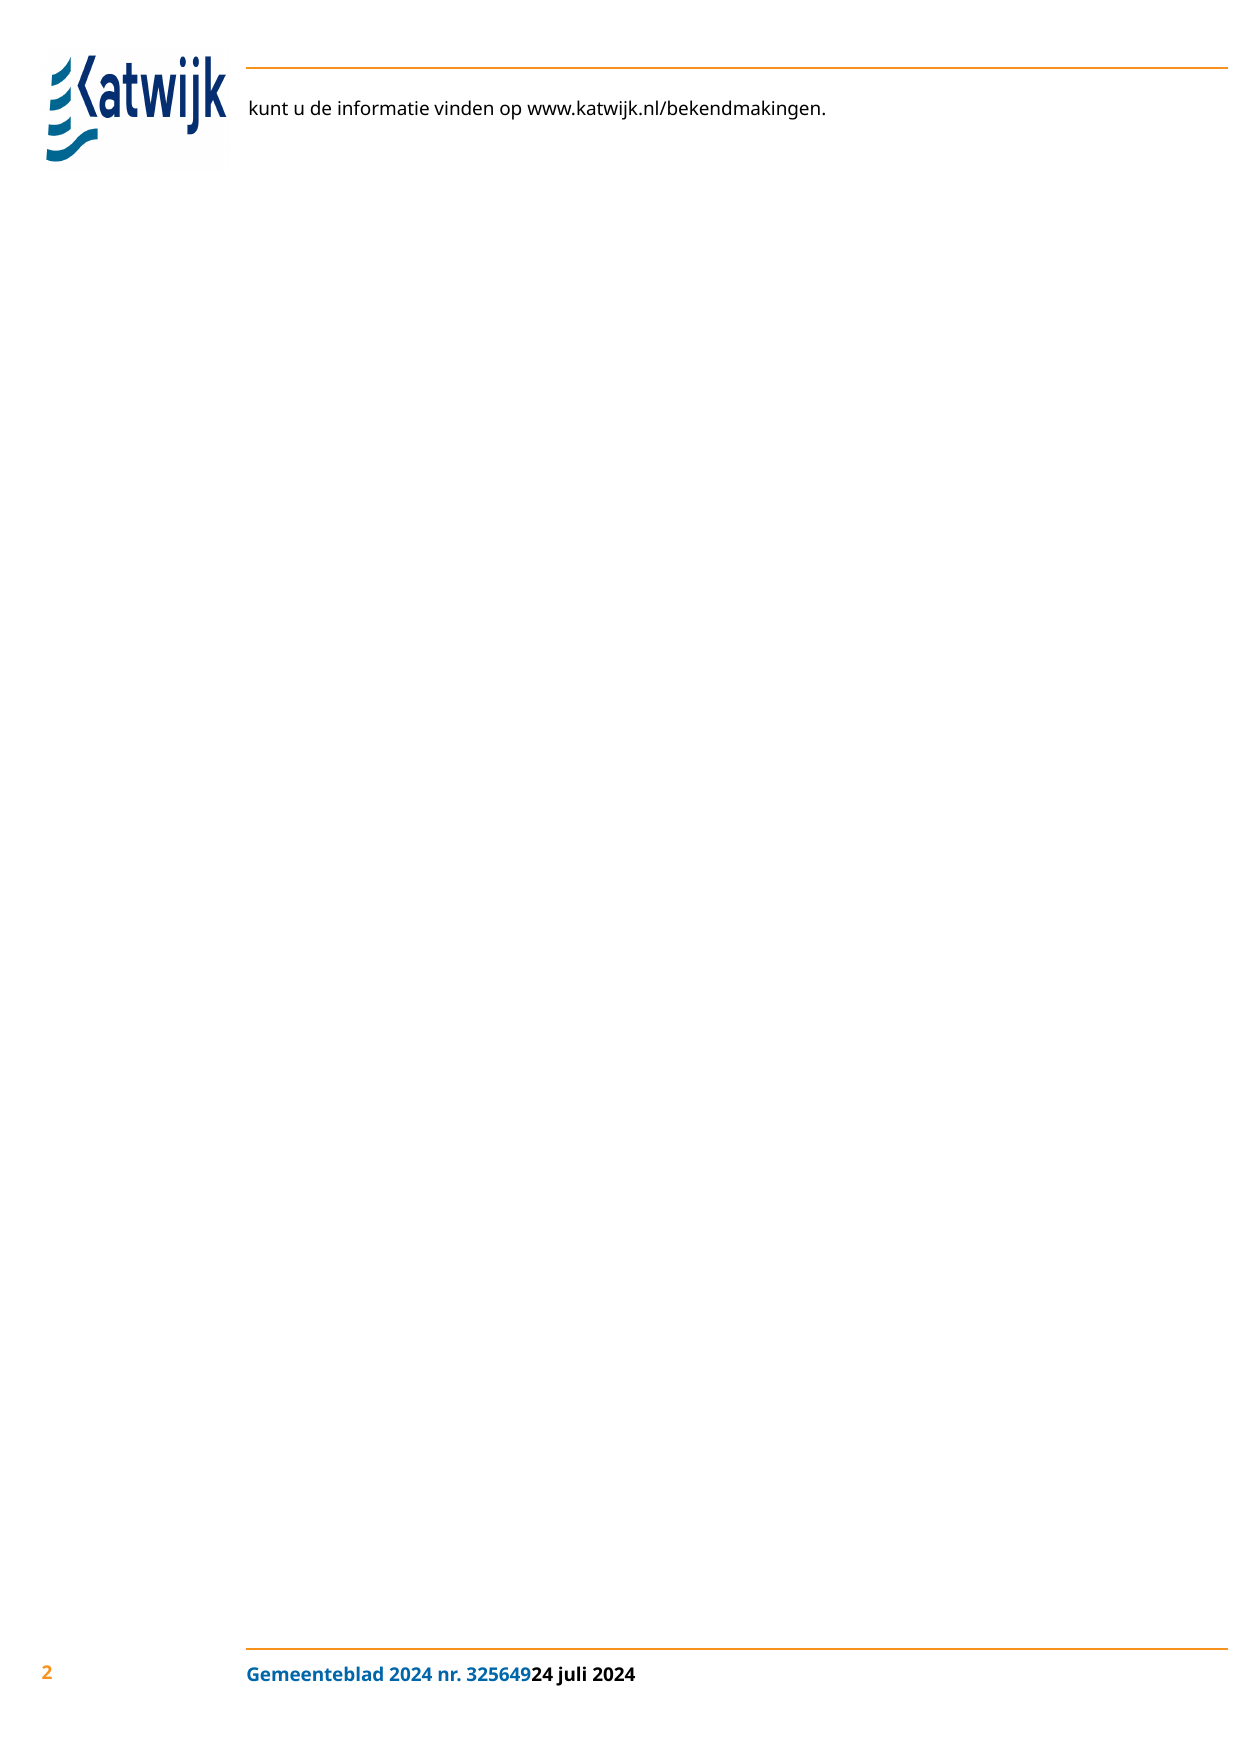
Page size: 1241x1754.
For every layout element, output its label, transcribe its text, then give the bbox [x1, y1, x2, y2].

picture [41, 47, 231, 172]
text kunt u de informatie vinden op www.katwijk.nl/bekendmakingen. [248, 95, 1152, 121]
